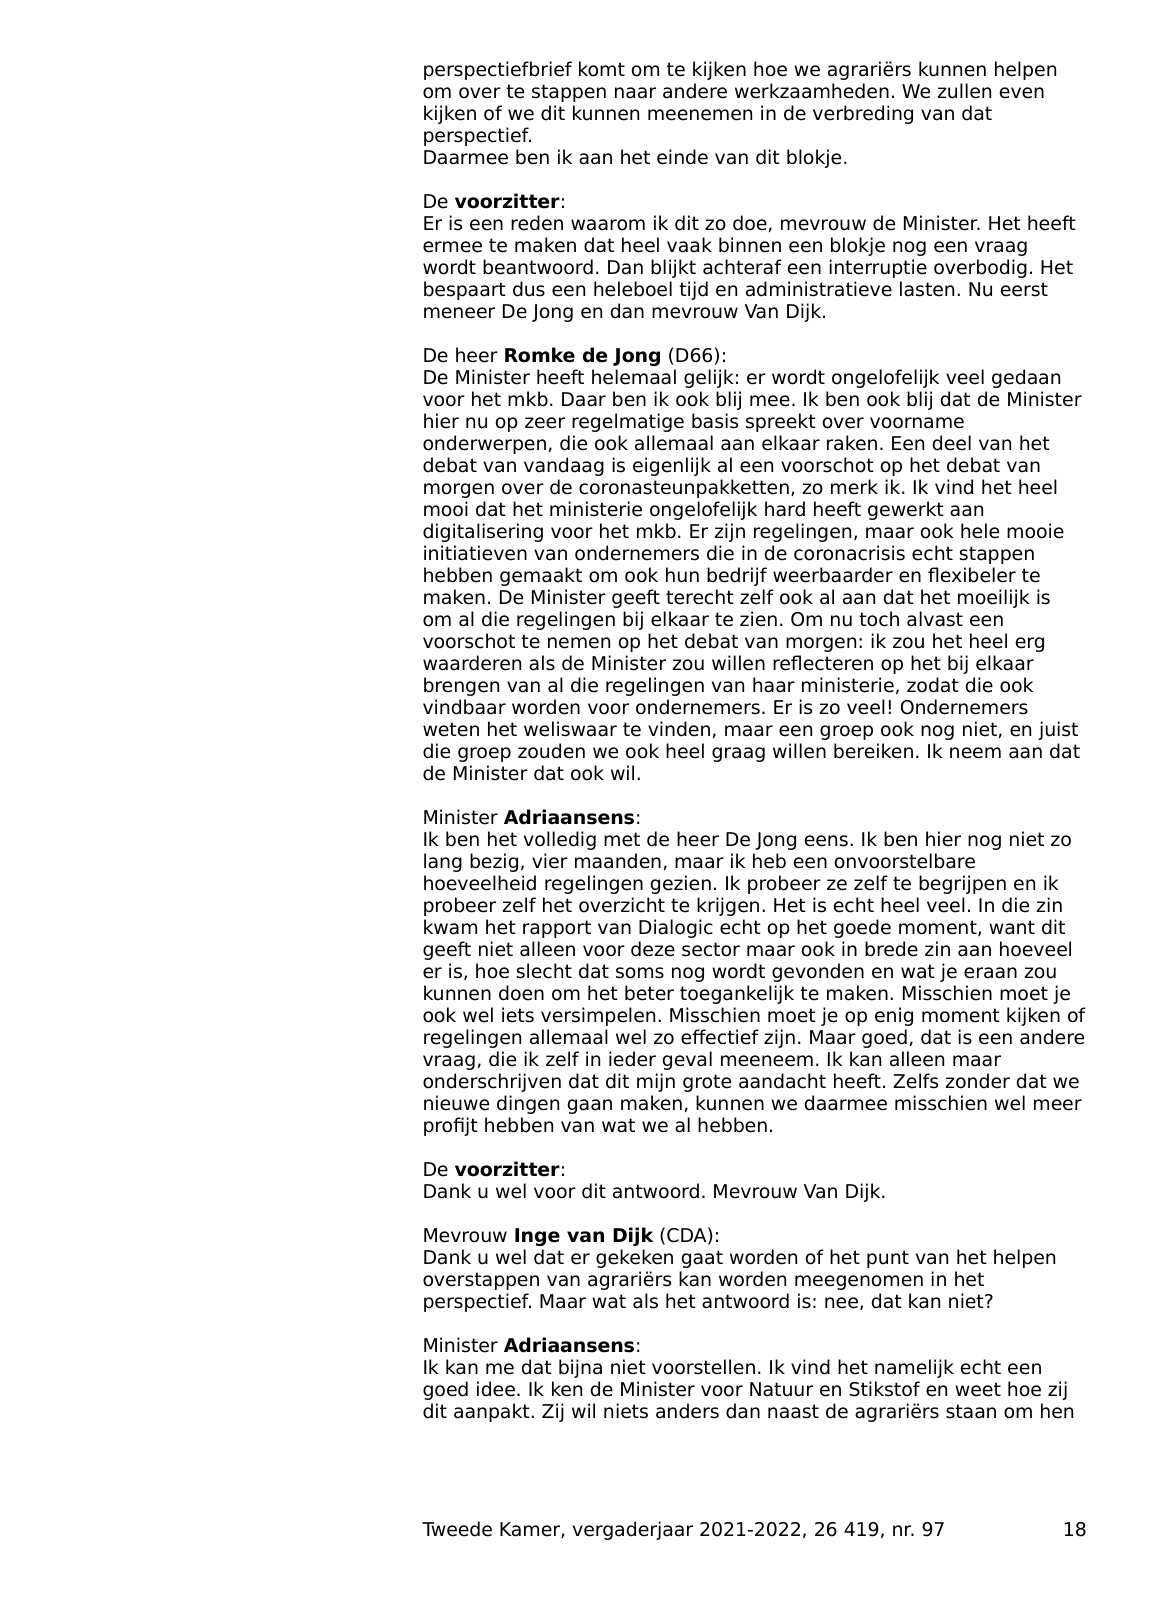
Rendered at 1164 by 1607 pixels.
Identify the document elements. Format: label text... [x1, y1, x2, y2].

text De Minister heeft helemaal gelijk: er wordt ongelofelijk veel gedaan voor het mkb. Daar ben ik ook blij mee. Ik ben ook blij dat de Minister hier nu op zeer regelmatige basis spreekt over voorname onderwerpen, die ook allemaal aan elkaar raken. Een deel van het debat van vandaag is eigenlijk al een voorschot op het debat van morgen over de coronasteunpakketten, zo merk ik. Ik vind het heel mooi dat het ministerie ongelofelijk hard heeft gewerkt aan digitalisering voor het mkb. Er zijn regelingen, maar ook hele mooie initiatieven van ondernemers die in de coronacrisis echt stappen hebben gemaakt om ook hun bedrijf weerbaarder en flexibeler te maken. De Minister geeft terecht zelf ook al aan dat het moeilijk is om al die regelingen bij elkaar te zien. Om nu toch alvast een voorschot te nemen op het debat van morgen: ik zou het heel erg waarderen als de Minister zou willen reflecteren op het bij elkaar brengen van al die regelingen van haar ministerie, zodat die ook vindbaar worden voor ondernemers. Er is zo veel! Ondernemers weten het weliswaar te vinden, maar een groep ook nog niet, en juist die groep zouden we ook heel graag willen bereiken. Ik neem aan dat de Minister dat ook wil. [422, 367, 1087, 785]
text De heer Romke de Jong (D66): [422, 345, 1087, 367]
text Er is een reden waarom ik dit zo doe, mevrouw de Minister. Het heeft ermee te maken dat heel vaak binnen een blokje nog een vraag wordt beantwoord. Dan blijkt achteraf een interruptie overbodig. Het bespaart dus een heleboel tijd en administratieve lasten. Nu eerst meneer De Jong en dan mevrouw Van Dijk. [422, 213, 1087, 323]
text Dank u wel dat er gekeken gaat worden of het punt van het helpen overstappen van agrariërs kan worden meegenomen in het perspectief. Maar wat als het antwoord is: nee, dat kan niet? [422, 1247, 1087, 1313]
text Dank u wel voor dit antwoord. Mevrouw Van Dijk. [422, 1181, 1087, 1203]
text Minister Adriaansens: [422, 807, 1087, 829]
text perspectiefbrief komt om te kijken hoe we agrariërs kunnen helpen om over te stappen naar andere werkzaamheden. We zullen even kijken of we dit kunnen meenemen in de verbreding van dat perspectief. [422, 59, 1087, 147]
text Daarmee ben ik aan het einde van dit blokje. [422, 147, 1087, 169]
text Ik kan me dat bijna niet voorstellen. Ik vind het namelijk echt een goed idee. Ik ken de Minister voor Natuur en Stikstof en weet hoe zij dit aanpakt. Zij wil niets anders dan naast de agrariërs staan om hen [422, 1357, 1087, 1423]
text De voorzitter: [422, 191, 1087, 213]
text De voorzitter: [422, 1159, 1087, 1181]
text Ik ben het volledig met de heer De Jong eens. Ik ben hier nog niet zo lang bezig, vier maanden, maar ik heb een onvoorstelbare hoeveelheid regelingen gezien. Ik probeer ze zelf te begrijpen en ik probeer zelf het overzicht te krijgen. Het is echt heel veel. In die zin kwam het rapport van Dialogic echt op het goede moment, want dit geeft niet alleen voor deze sector maar ook in brede zin aan hoeveel er is, hoe slecht dat soms nog wordt gevonden en wat je eraan zou kunnen doen om het beter toegankelijk te maken. Misschien moet je ook wel iets versimpelen. Misschien moet je op enig moment kijken of regelingen allemaal wel zo effectief zijn. Maar goed, dat is een andere vraag, die ik zelf in ieder geval meeneem. Ik kan alleen maar onderschrijven dat dit mijn grote aandacht heeft. Zelfs zonder dat we nieuwe dingen gaan maken, kunnen we daarmee misschien wel meer profijt hebben van wat we al hebben. [422, 829, 1087, 1137]
text Mevrouw Inge van Dijk (CDA): [422, 1225, 1087, 1247]
text Minister Adriaansens: [422, 1335, 1087, 1357]
